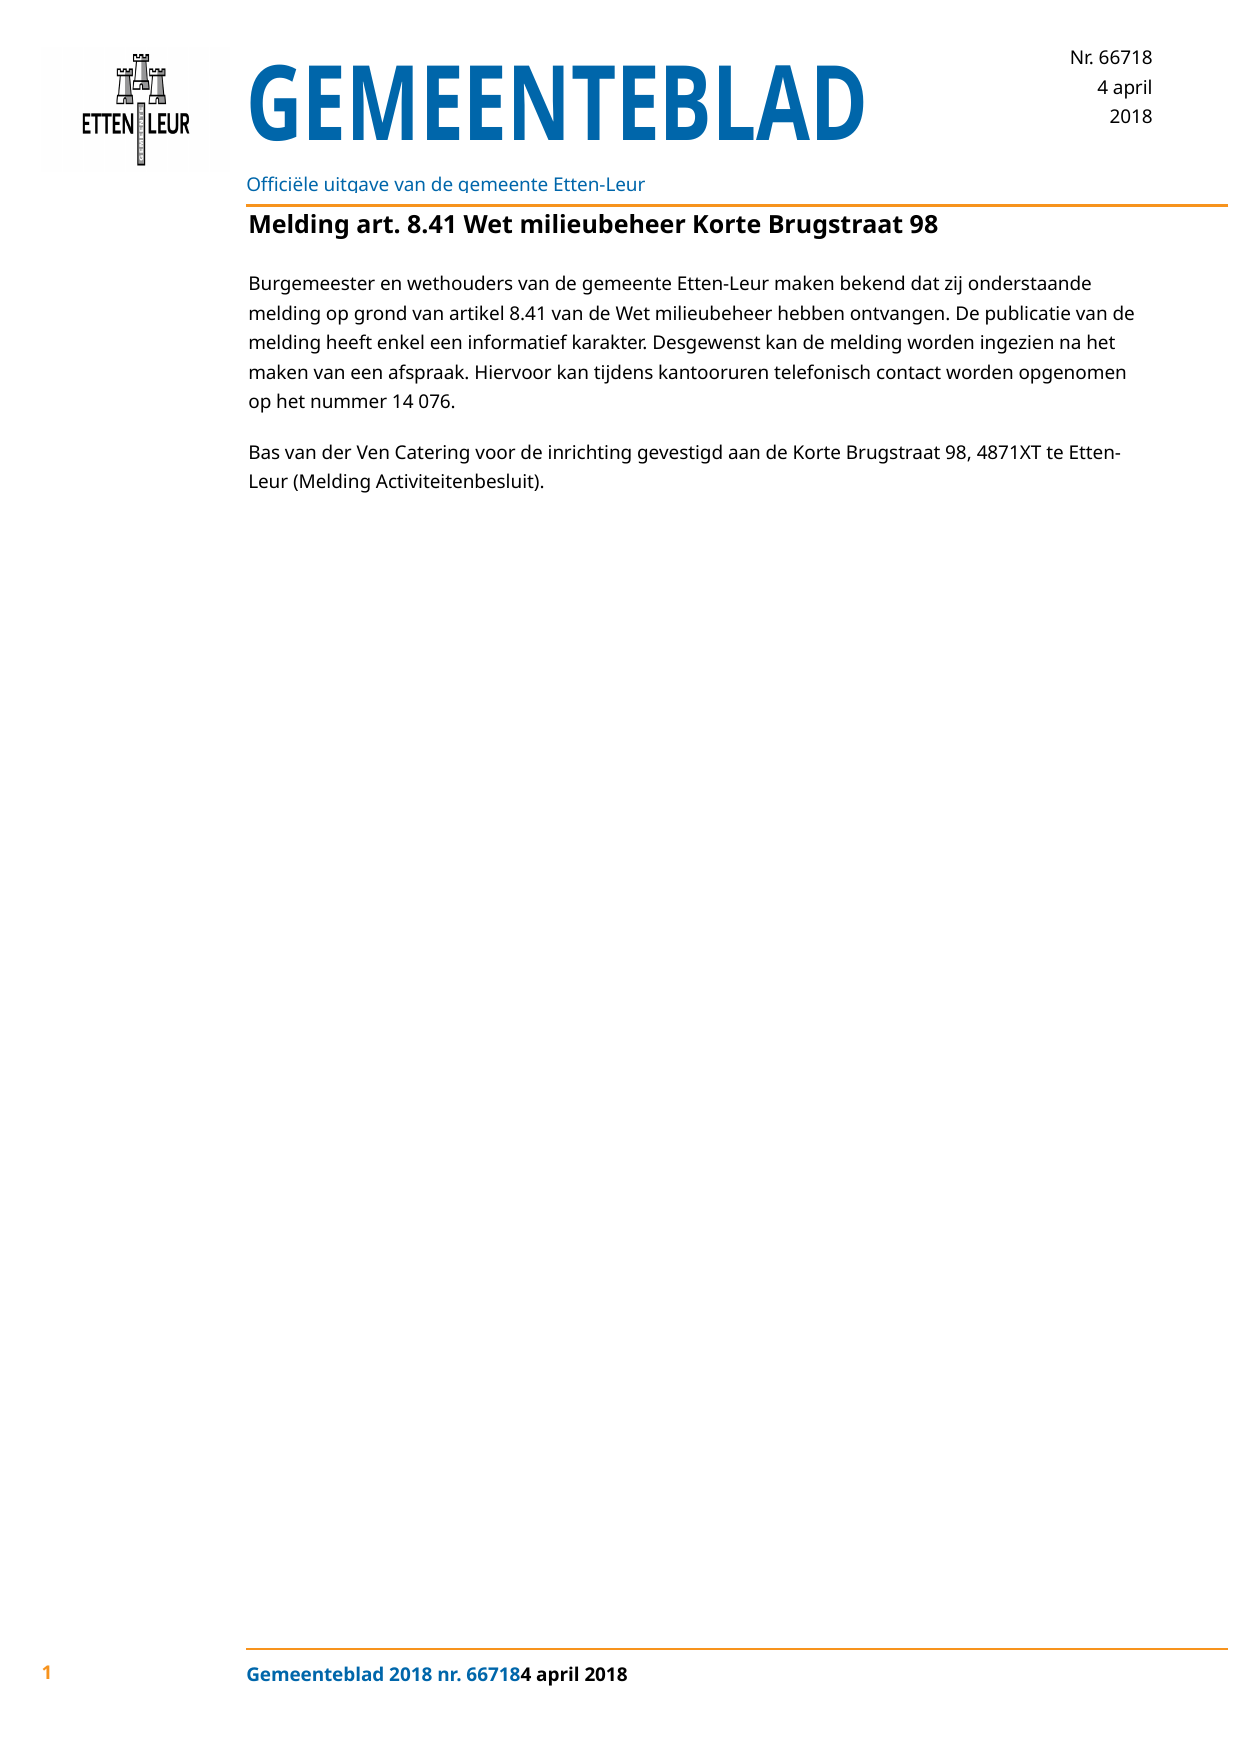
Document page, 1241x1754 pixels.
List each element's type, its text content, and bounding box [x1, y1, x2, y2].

text Bas van der Ven Catering voor de inrichting gevestigd aan de Korte Brugstraat 98, 4871XT te Etten-Leur (Melding Activiteitenbesluit). [248, 439, 1152, 494]
text Melding art. 8.41 Wet milieubeheer Korte Brugstraat 98 [248, 207, 1152, 241]
picture [41, 47, 231, 172]
text Burgemeester en wethouders van de gemeente Etten-Leur maken bekend dat zij onderstaande melding op grond van artikel 8.41 van de Wet milieubeheer hebben ontvangen. De publicatie van de melding heeft enkel een informatief karakter. Desgewenst kan de melding worden ingezien na het maken van een afspraak. Hiervoor kan tijdens kantooruren telefonisch contact worden opgenomen op het nummer 14 076. [248, 270, 1152, 414]
